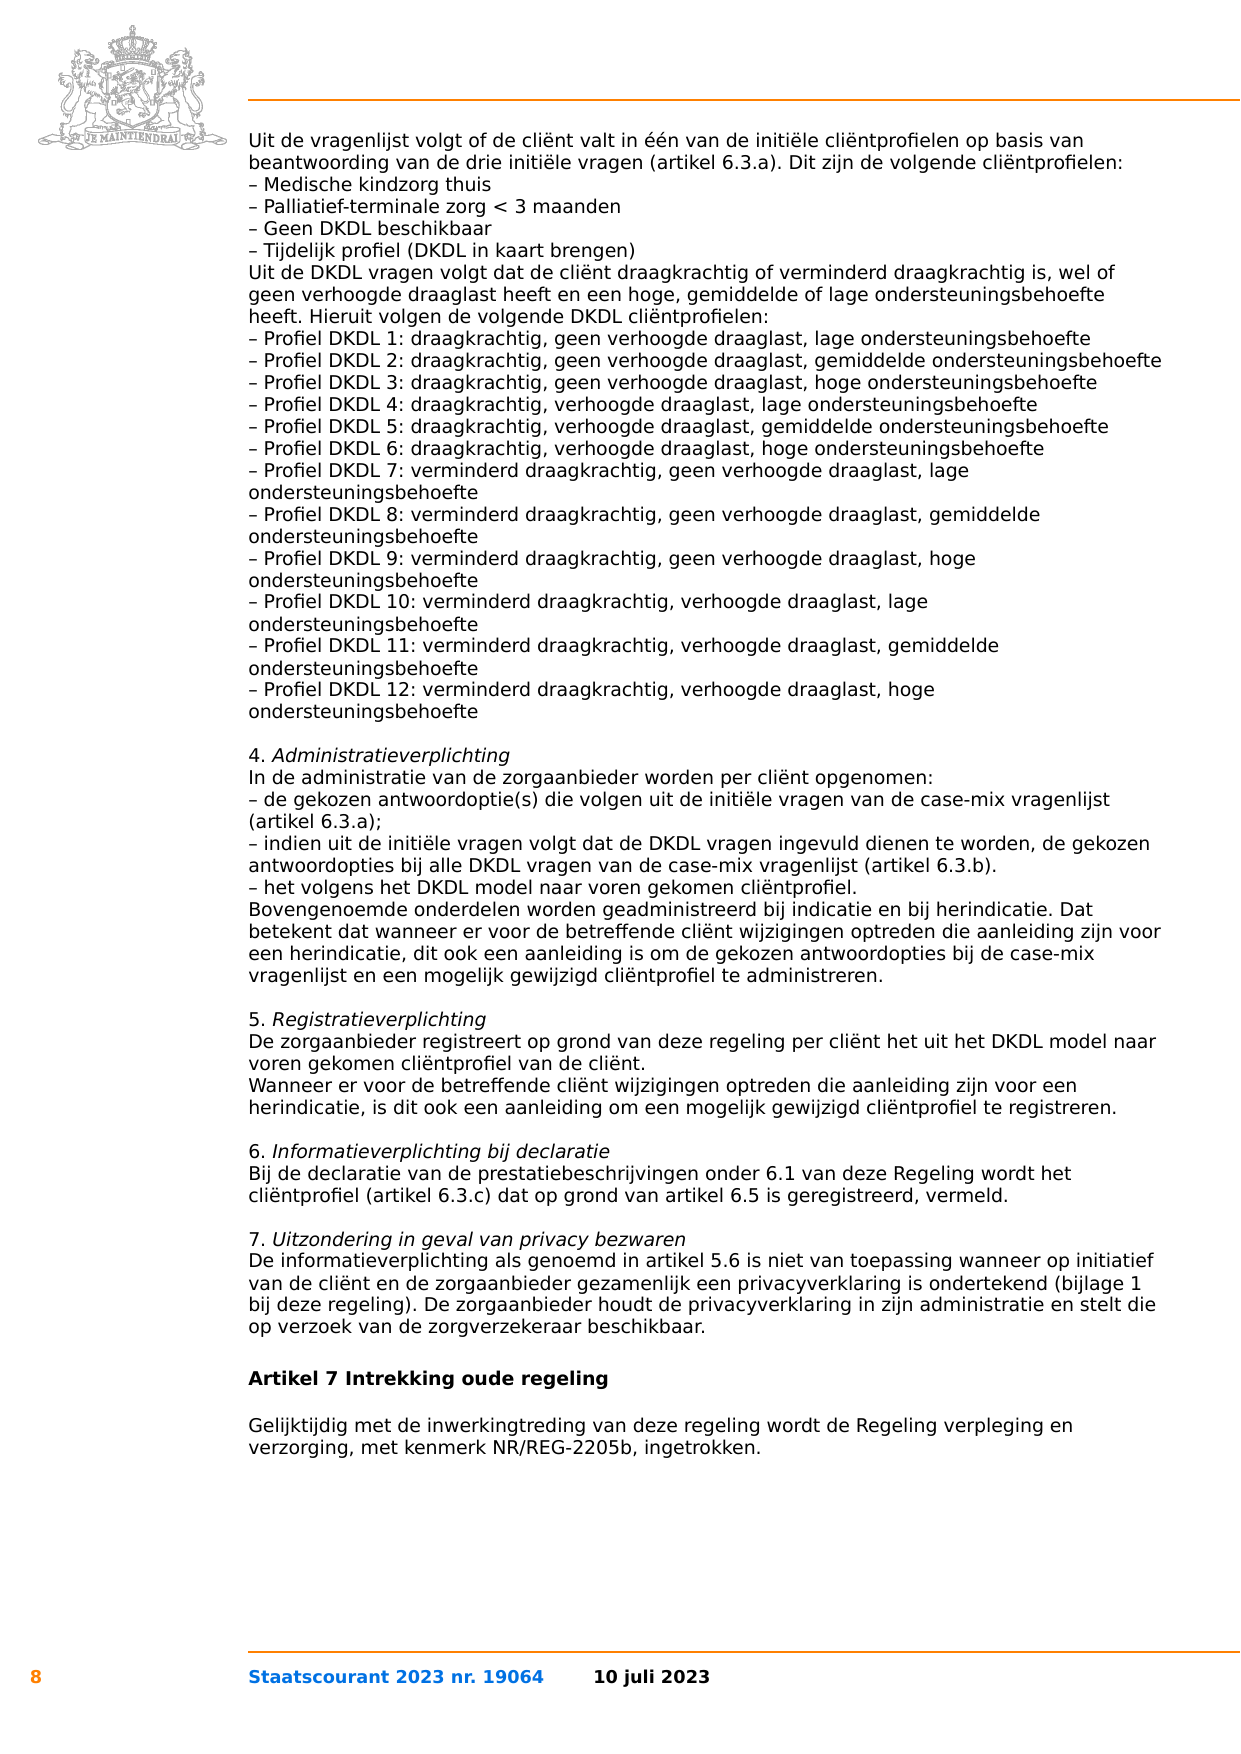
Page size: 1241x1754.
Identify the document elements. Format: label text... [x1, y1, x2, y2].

text – Geen DKDL beschikbaar [248, 218, 1163, 240]
text – Profiel DKDL 10: verminderd draagkrachtig, verhoogde draaglast, lage ondersteuningsbehoefte [248, 591, 1163, 635]
text De informatieverplichting als genoemd in artikel 5.6 is niet van toepassing wanneer op initiatief van de cliënt en de zorgaanbieder gezamenlijk een privacyverklaring is ondertekend (bijlage 1 bij deze regeling). De zorgaanbieder houdt de privacyverklaring in zijn administratie en stelt die op verzoek van de zorgverzekeraar beschikbaar. [248, 1250, 1163, 1338]
text 5. Registratieverplichting [248, 1009, 1163, 1031]
text Uit de DKDL vragen volgt dat de cliënt draagkrachtig of verminderd draagkrachtig is, wel of geen verhoogde draaglast heeft en een hoge, gemiddelde of lage ondersteuningsbehoefte heeft. Hieruit volgen de volgende DKDL cliëntprofielen: [248, 262, 1163, 328]
text – Profiel DKDL 2: draagkrachtig, geen verhoogde draaglast, gemiddelde ondersteuningsbehoefte [248, 350, 1163, 372]
text In de administratie van de zorgaanbieder worden per cliënt opgenomen: [248, 767, 1163, 789]
text Bij de declaratie van de prestatiebeschrijvingen onder 6.1 van deze Regeling wordt het cliëntprofiel (artikel 6.3.c) dat op grond van artikel 6.5 is geregistreerd, vermeld. [248, 1163, 1163, 1207]
text – de gekozen antwoordoptie(s) die volgen uit de initiële vragen van de case-mix vragenlijst (artikel 6.3.a); [248, 789, 1163, 833]
text – Medische kindzorg thuis [248, 174, 1163, 196]
text – Profiel DKDL 12: verminderd draagkrachtig, verhoogde draaglast, hoge ondersteuningsbehoefte [248, 679, 1163, 723]
text – Tijdelijk profiel (DKDL in kaart brengen) [248, 240, 1163, 262]
text – Profiel DKDL 1: draagkrachtig, geen verhoogde draaglast, lage ondersteuningsbehoefte [248, 328, 1163, 350]
text Gelijktijdig met de inwerkingtreding van deze regeling wordt de Regeling verpleging en verzorging, met kenmerk NR/REG-2205b, ingetrokken. [248, 1415, 1163, 1459]
text – Profiel DKDL 8: verminderd draagkrachtig, geen verhoogde draaglast, gemiddelde ondersteuningsbehoefte [248, 503, 1163, 547]
text 4. Administratieverplichting [248, 745, 1163, 767]
text 7. Uitzondering in geval van privacy bezwaren [248, 1228, 1163, 1250]
text – Profiel DKDL 4: draagkrachtig, verhoogde draaglast, lage ondersteuningsbehoefte [248, 394, 1163, 416]
subtitle Artikel 7 Intrekking oude regeling [248, 1368, 1163, 1390]
text De zorgaanbieder registreert op grond van deze regeling per cliënt het uit het DKDL model naar voren gekomen cliëntprofiel van de cliënt. [248, 1031, 1163, 1075]
text – Palliatief-terminale zorg < 3 maanden [248, 196, 1163, 218]
text – Profiel DKDL 9: verminderd draagkrachtig, geen verhoogde draaglast, hoge ondersteuningsbehoefte [248, 547, 1163, 591]
text 6. Informatieverplichting bij declaratie [248, 1141, 1163, 1163]
text – Profiel DKDL 7: verminderd draagkrachtig, geen verhoogde draaglast, lage ondersteuningsbehoefte [248, 459, 1163, 503]
text Wanneer er voor de betreffende cliënt wijzigingen optreden die aanleiding zijn voor een herindicatie, is dit ook een aanleiding om een mogelijk gewijzigd cliëntprofiel te registreren. [248, 1075, 1163, 1119]
picture [38, 25, 227, 150]
text Uit de vragenlijst volgt of de cliënt valt in één van de initiële cliëntprofielen op basis van beantwoording van de drie initiële vragen (artikel 6.3.a). Dit zijn de volgende cliëntprofielen: [248, 130, 1163, 174]
text – Profiel DKDL 11: verminderd draagkrachtig, verhoogde draaglast, gemiddelde ondersteuningsbehoefte [248, 635, 1163, 679]
text – het volgens het DKDL model naar voren gekomen cliëntprofiel. [248, 877, 1163, 899]
text – indien uit de initiële vragen volgt dat de DKDL vragen ingevuld dienen te worden, de gekozen antwoordopties bij alle DKDL vragen van de case-mix vragenlijst (artikel 6.3.b). [248, 833, 1163, 877]
text – Profiel DKDL 3: draagkrachtig, geen verhoogde draaglast, hoge ondersteuningsbehoefte [248, 372, 1163, 394]
text – Profiel DKDL 6: draagkrachtig, verhoogde draaglast, hoge ondersteuningsbehoefte [248, 438, 1163, 459]
text Bovengenoemde onderdelen worden geadministreerd bij indicatie en bij herindicatie. Dat betekent dat wanneer er voor de betreffende cliënt wijzigingen optreden die aanleiding zijn voor een herindicatie, dit ook een aanleiding is om de gekozen antwoordopties bij de case-mix vragenlijst en een mogelijk gewijzigd cliëntprofiel te administreren. [248, 899, 1163, 987]
text – Profiel DKDL 5: draagkrachtig, verhoogde draaglast, gemiddelde ondersteuningsbehoefte [248, 416, 1163, 438]
